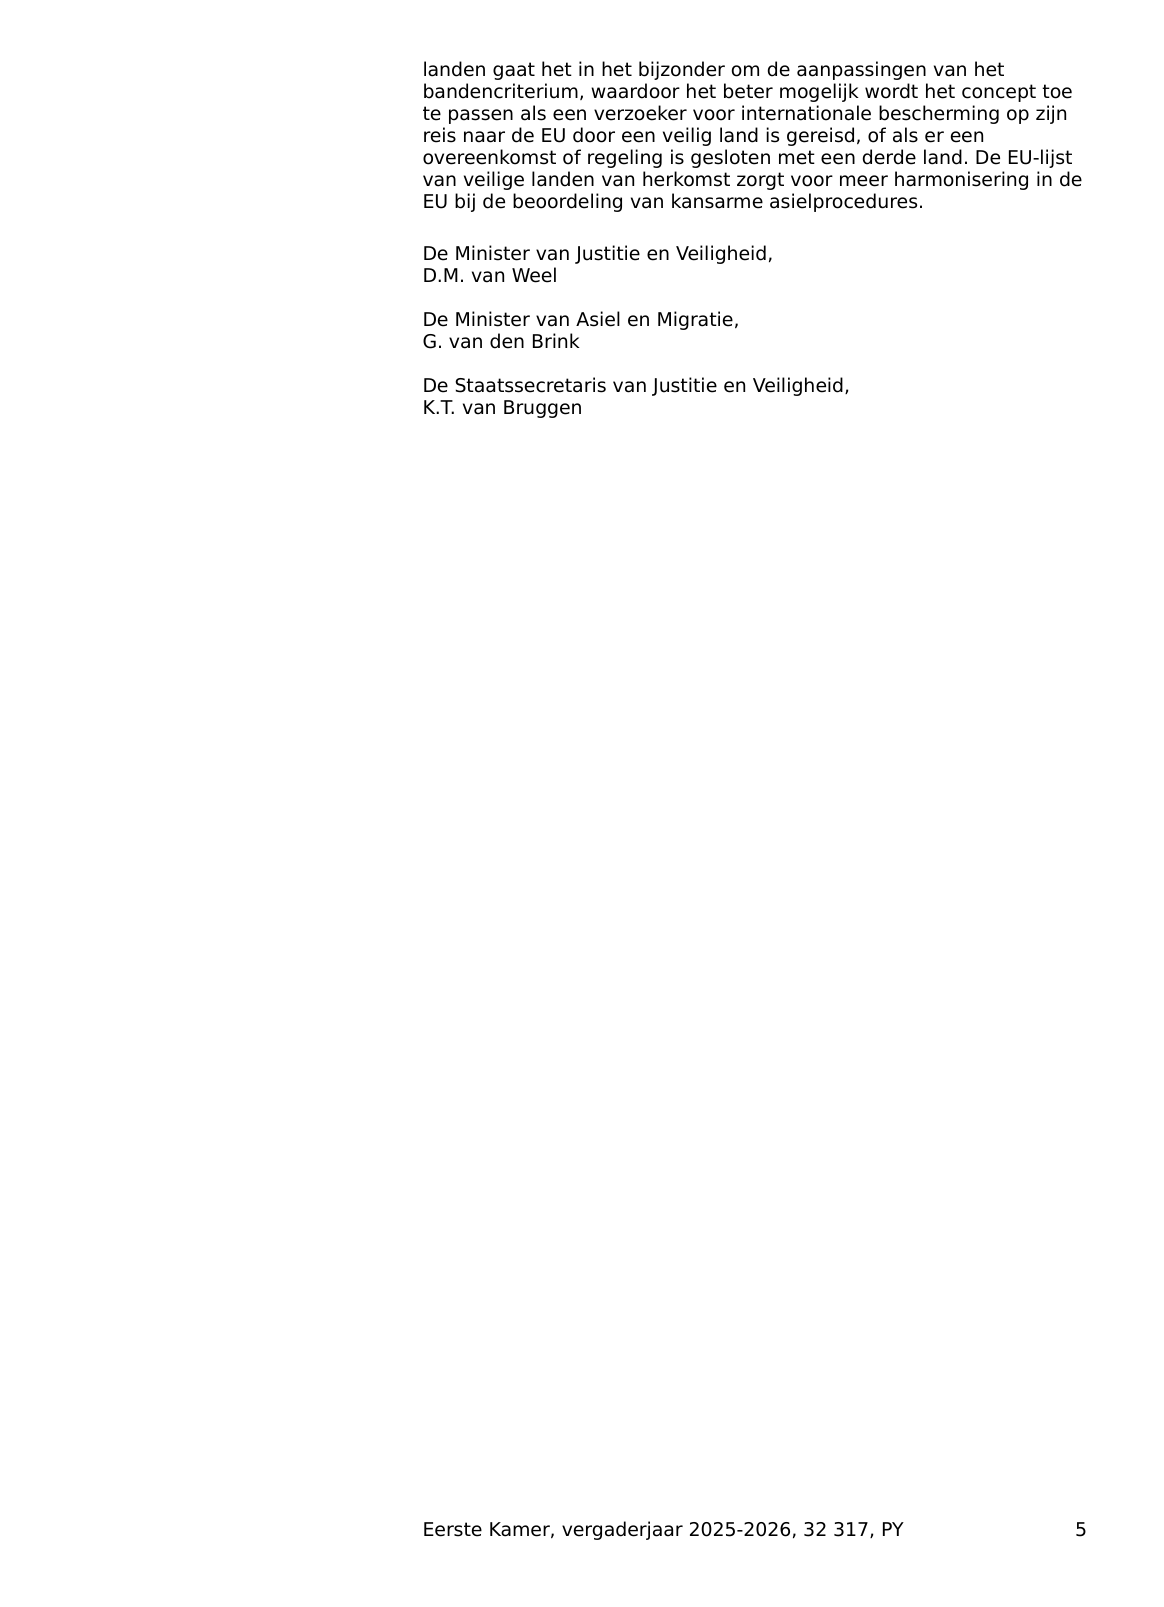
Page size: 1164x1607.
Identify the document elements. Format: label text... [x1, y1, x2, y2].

text De Staatssecretaris van Justitie en Veiligheid, K.T. van Bruggen [422, 375, 1087, 419]
text De Minister van Justitie en Veiligheid, D.M. van Weel [422, 243, 1087, 287]
text landen gaat het in het bijzonder om de aanpassingen van het bandencriterium, waardoor het beter mogelijk wordt het concept toe te passen als een verzoeker voor internationale bescherming op zijn reis naar de EU door een veilig land is gereisd, of als er een overeenkomst of regeling is gesloten met een derde land. De EU-lijst van veilige landen van herkomst zorgt voor meer harmonisering in de EU bij de beoordeling van kansarme asielprocedures. [422, 59, 1087, 213]
text De Minister van Asiel en Migratie, G. van den Brink [422, 309, 1087, 353]
